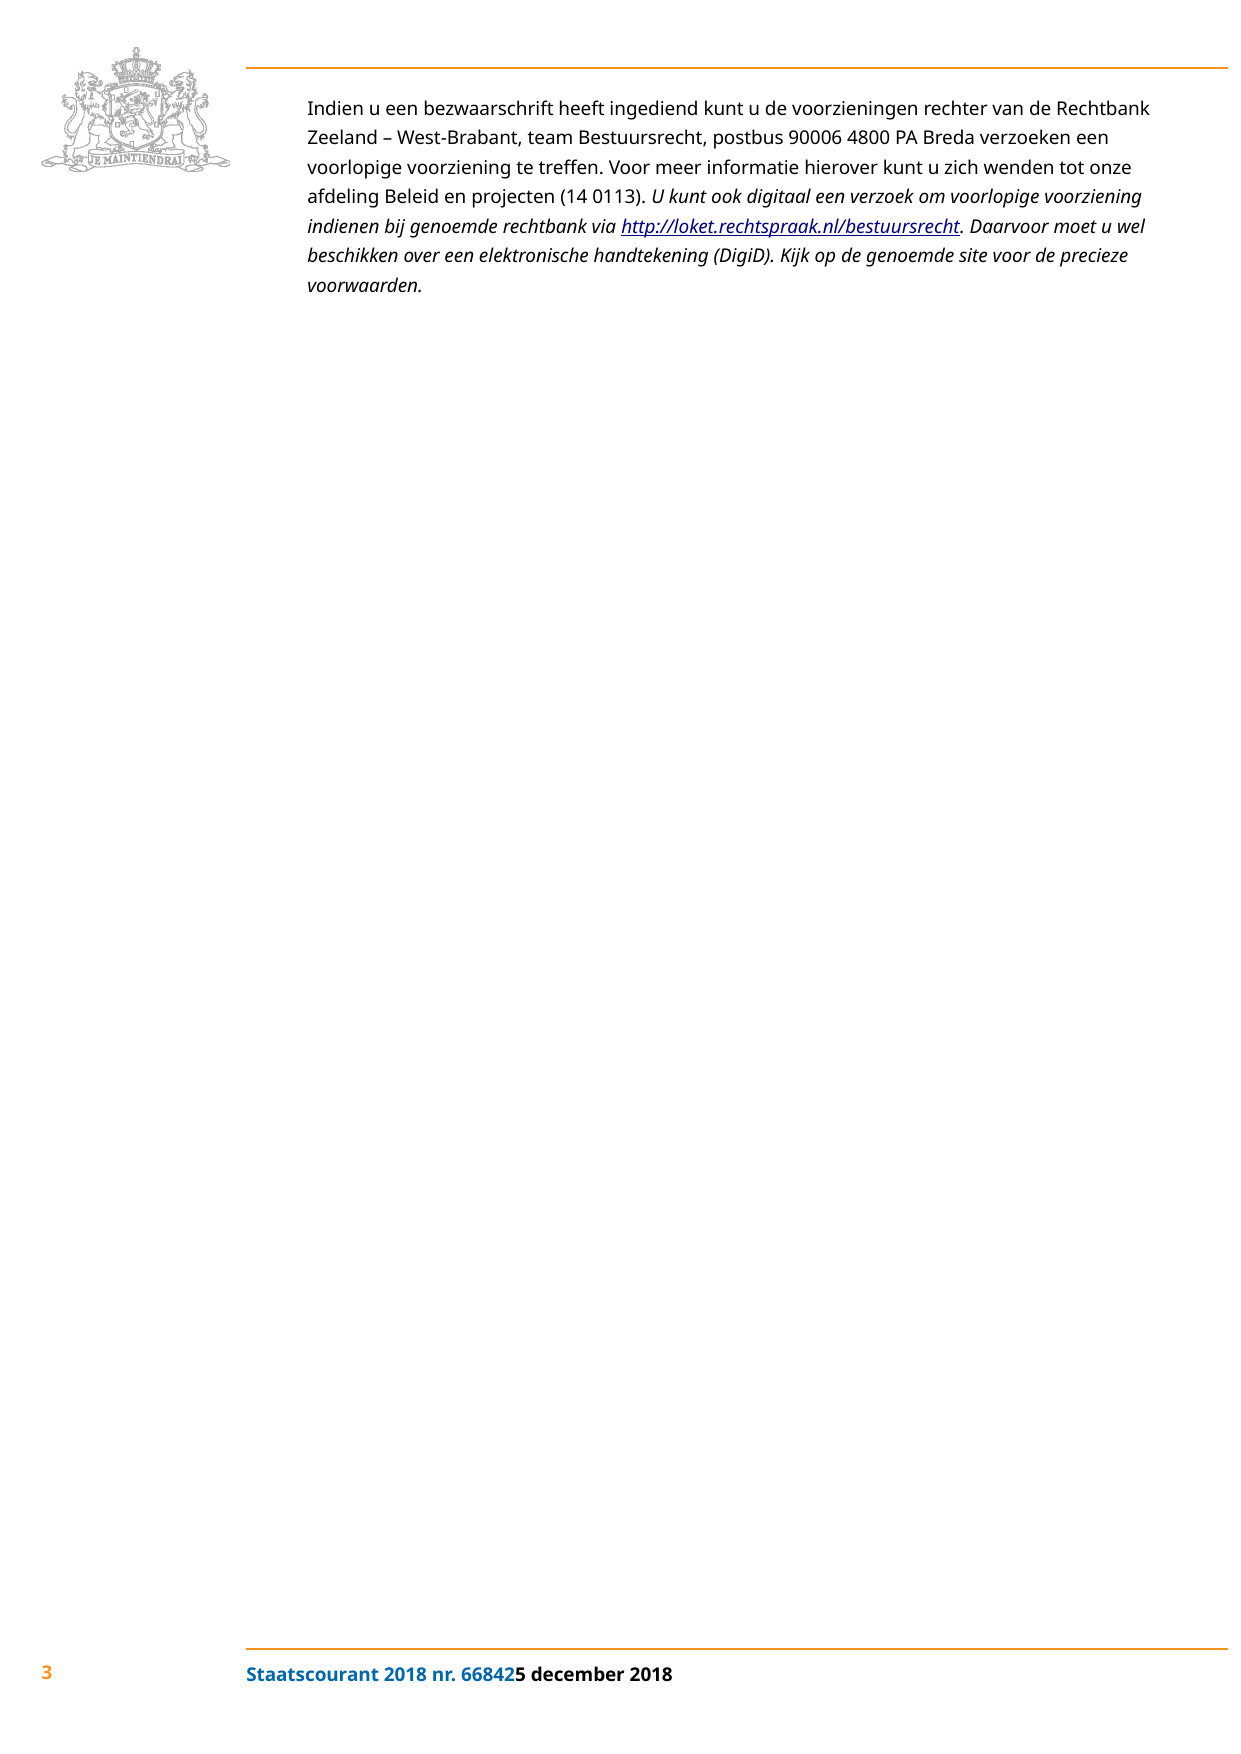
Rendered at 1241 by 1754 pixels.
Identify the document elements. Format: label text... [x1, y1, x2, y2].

picture [41, 47, 231, 172]
list Indien u een bezwaarschrift heeft ingediend kunt u de voorzieningen rechter van de Rechtbank Zeeland – West-Brabant, team Bestuursrecht, postbus 90006 4800 PA Breda verzoeken een voorlopige voorziening te treffen. Voor meer informatie hierover kunt u zich wenden tot onze afdeling Beleid en projecten (14 0113). U kunt ook digitaal een verzoek om voorlopige voorziening indienen bij genoemde rechtbank via http://loket.rechtspraak.nl/bestuursrecht. Daarvoor moet u wel beschikken over een elektronische handtekening (DigiD). Kijk op de genoemde site voor de precieze voorwaarden. [248, 95, 1152, 298]
